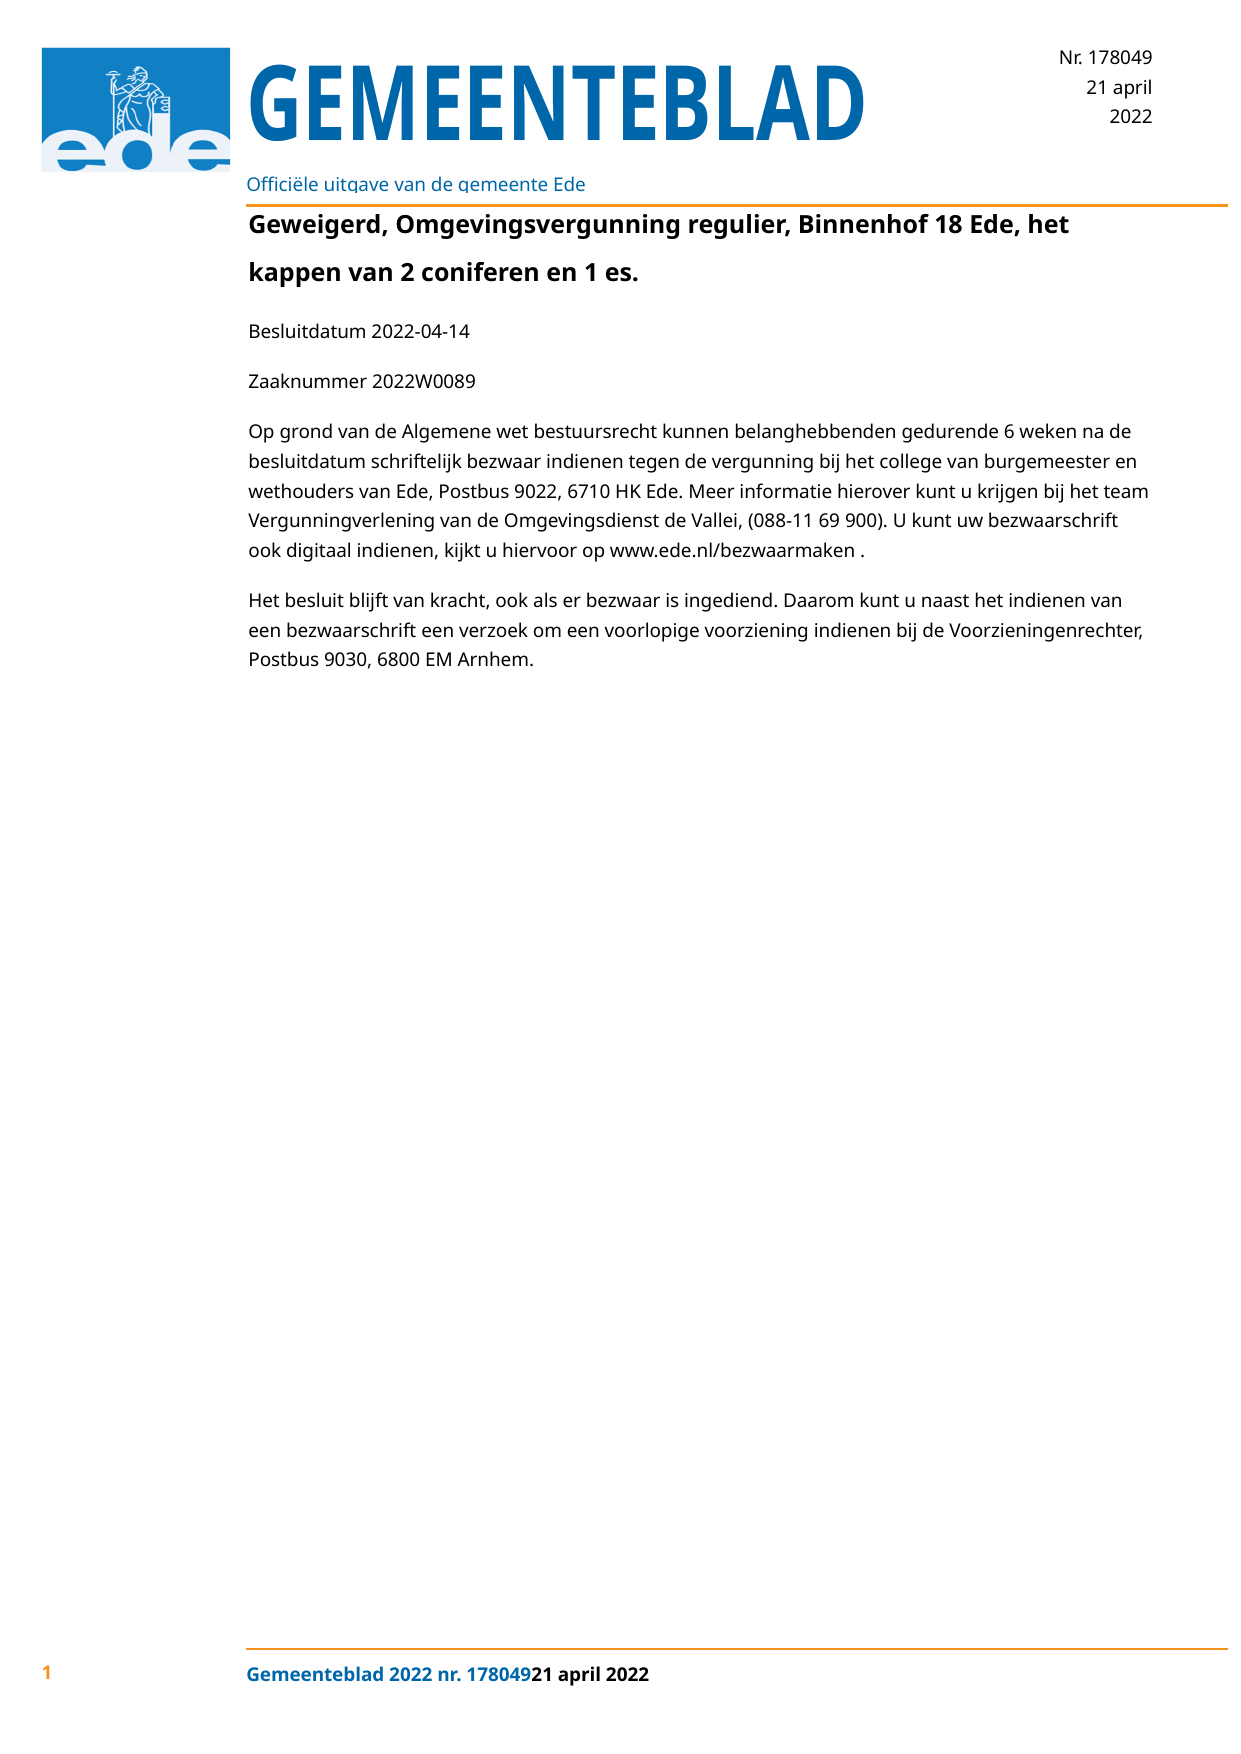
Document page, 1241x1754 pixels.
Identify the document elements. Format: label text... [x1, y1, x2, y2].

picture [41, 47, 231, 172]
text Besluitdatum 2022-04-14 [248, 318, 1152, 344]
text Zaaknummer 2022W0089 [248, 368, 1152, 394]
text Geweigerd, Omgevingsvergunning regulier, Binnenhof 18 Ede, het kappen van 2 coniferen en 1 es. [248, 207, 1152, 288]
text Op grond van de Algemene wet bestuursrecht kunnen belanghebbenden gedurende 6 weken na de besluitdatum schriftelijk bezwaar indienen tegen de vergunning bij het college van burgemeester en wethouders van Ede, Postbus 9022, 6710 HK Ede. Meer informatie hierover kunt u krijgen bij het team Vergunningverlening van de Omgevingsdienst de Vallei, (088-11 69 900). U kunt uw bezwaarschrift ook digitaal indienen, kijkt u hiervoor op www.ede.nl/bezwaarmaken . [248, 419, 1152, 563]
text Het besluit blijft van kracht, ook als er bezwaar is ingediend. Daarom kunt u naast het indienen van een bezwaarschrift een verzoek om een voorlopige voorziening indienen bij de Voorzieningenrechter, Postbus 9030, 6800 EM Arnhem. [248, 587, 1152, 672]
